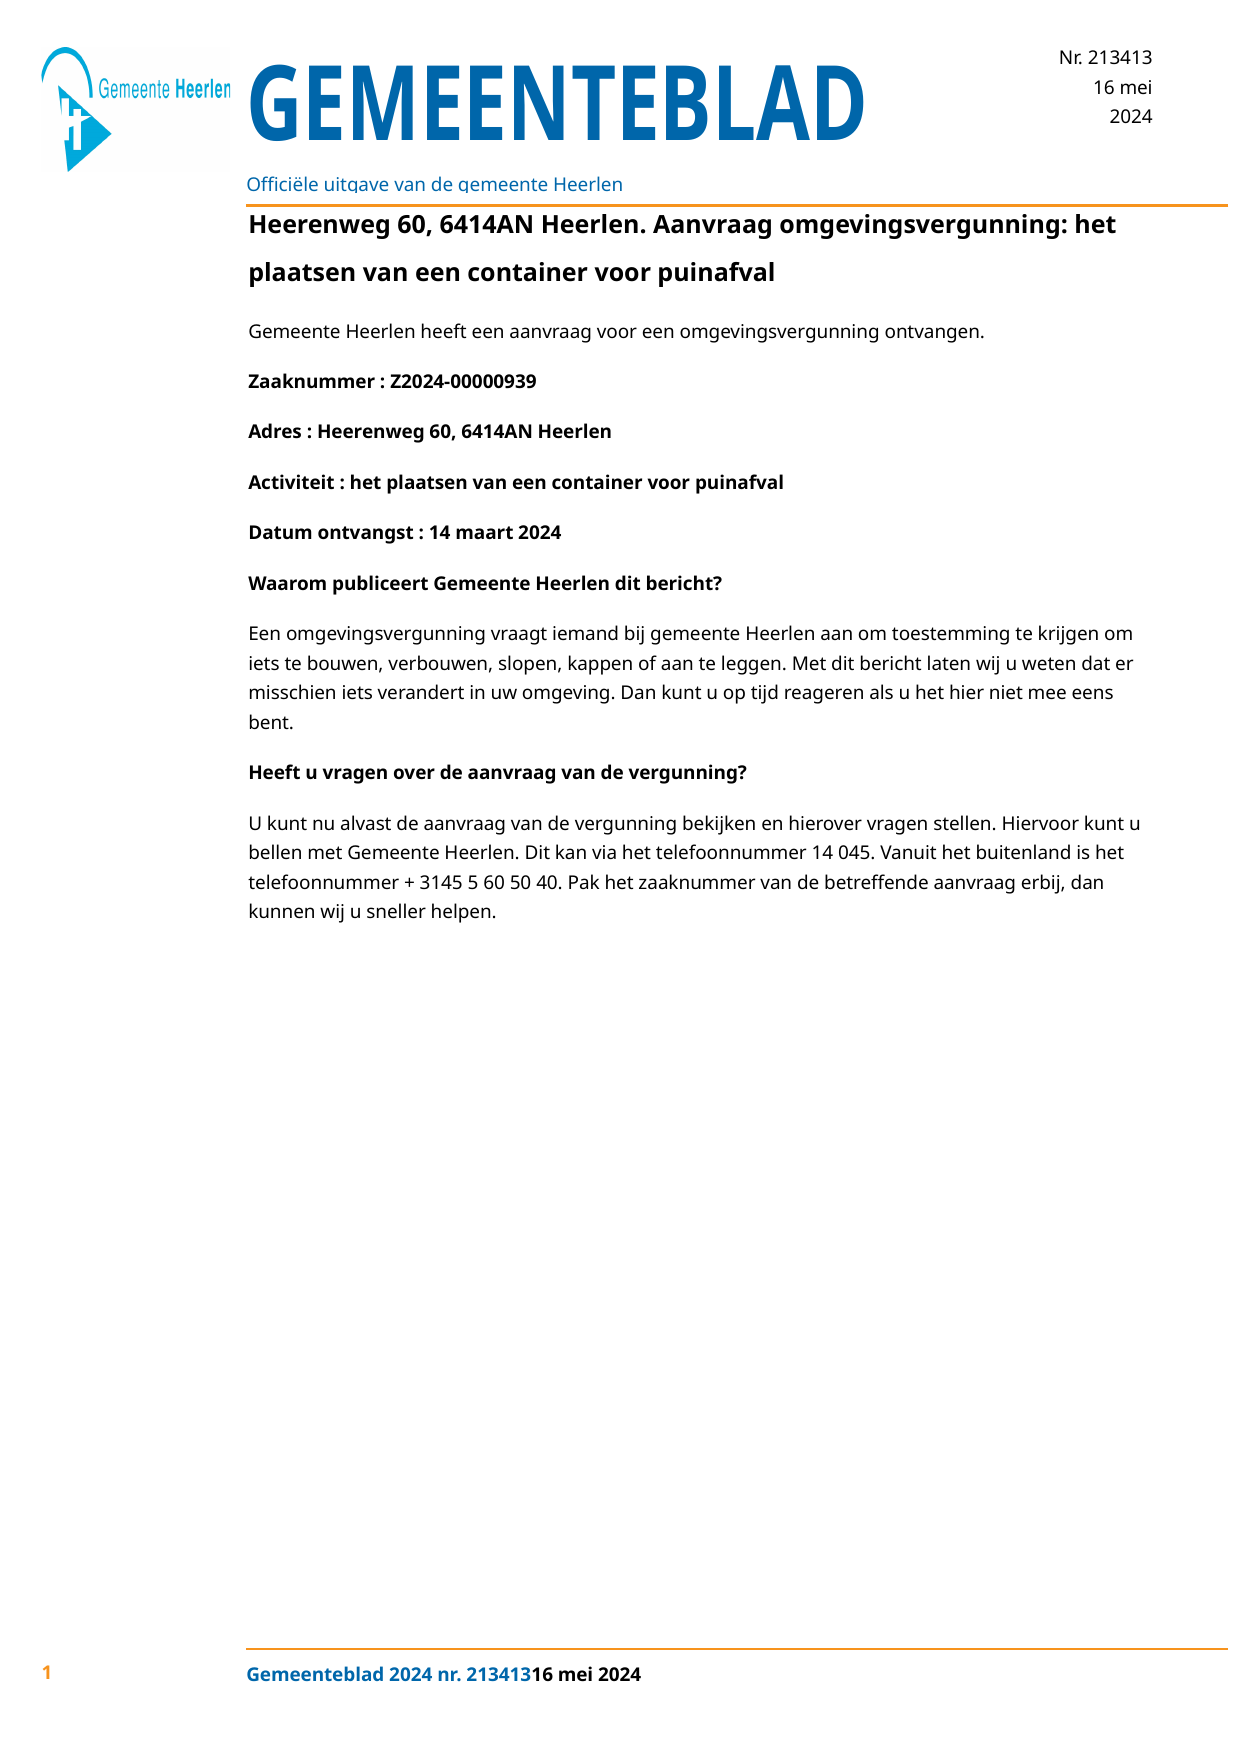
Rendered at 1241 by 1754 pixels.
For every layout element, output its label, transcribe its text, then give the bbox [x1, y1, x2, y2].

text Waarom publiceert Gemeente Heerlen dit bericht? [248, 570, 1152, 596]
text Activiteit : het plaatsen van een container voor puinafval [248, 469, 1152, 495]
text Heerenweg 60, 6414AN Heerlen. Aanvraag omgevingsvergunning: het plaatsen van een container voor puinafval [248, 207, 1152, 288]
text Een omgevingsvergunning vraagt iemand bij gemeente Heerlen aan om toestemming te krijgen om iets te bouwen, verbouwen, slopen, kappen of aan te leggen. Met dit bericht laten wij u weten dat er misschien iets verandert in uw omgeving. Dan kunt u op tijd reageren als u het hier niet mee eens bent. [248, 620, 1152, 735]
picture [41, 47, 59, 70]
picture [41, 47, 231, 172]
text Zaaknummer : Z2024-00000939 [248, 368, 1152, 394]
text U kunt nu alvast de aanvraag van de vergunning bekijken en hierover vragen stellen. Hiervoor kunt u bellen met Gemeente Heerlen. Dit kan via het telefoonnummer 14 045. Vanuit het buitenland is het telefoonnummer + 3145 5 60 50 40. Pak het zaaknummer van de betreffende aanvraag erbij, dan kunnen wij u sneller helpen. [248, 810, 1152, 924]
text Gemeente Heerlen heeft een aanvraag voor een omgevingsvergunning ontvangen. [248, 318, 1152, 344]
text Heeft u vragen over de aanvraag van de vergunning? [248, 759, 1152, 785]
text Datum ontvangst : 14 maart 2024 [248, 519, 1152, 545]
text Adres : Heerenweg 60, 6414AN Heerlen [248, 419, 1152, 444]
